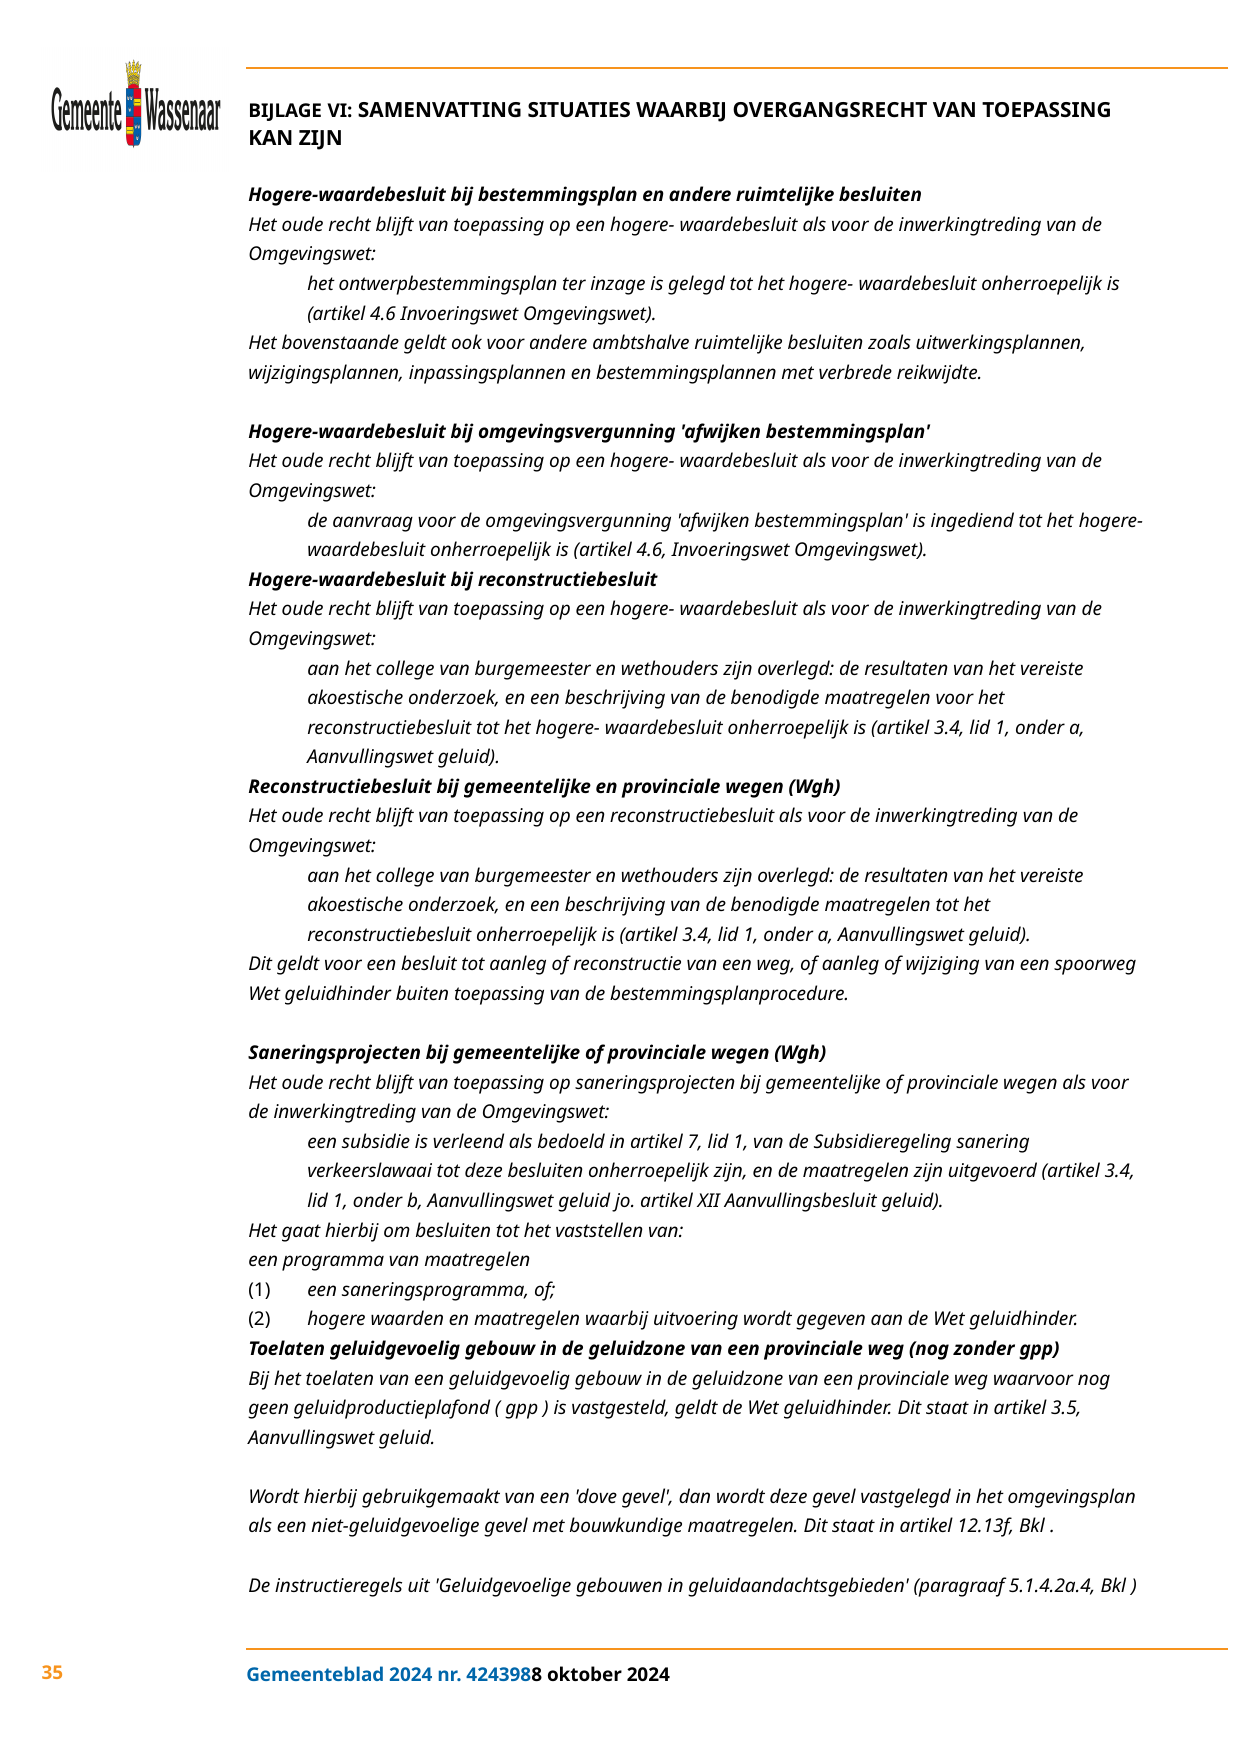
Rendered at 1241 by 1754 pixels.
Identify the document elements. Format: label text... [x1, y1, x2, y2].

text Wordt hierbij gebruikgemaakt van een 'dove gevel', dan wordt deze gevel vastgelegd in het omgevingsplan als een niet-geluidgevoelige gevel met bouwkundige maatregelen. Dit staat in artikel 12.13f, Bkl . [248, 1483, 1152, 1538]
text Het oude recht blijft van toepassing op een hogere- waardebesluit als voor de inwerkingtreding van de Omgevingswet: [248, 448, 1152, 503]
list de aanvraag voor de omgevingsvergunning 'afwijken bestemmingsplan' is ingediend tot het hogere- waardebesluit onherroepelijk is (artikel 4.6, Invoeringswet Omgevingswet). [248, 507, 1152, 562]
text BIJLAGE VI: SAMENVATTING SITUATIES WAARBIJ OVERGANGSRECHT VAN TOEPASSING KAN ZIJN [248, 95, 1152, 152]
list aan het college van burgemeester en wethouders zijn overlegd: de resultaten van het vereiste akoestische onderzoek, en een beschrijving van de benodigde maatregelen voor het reconstructiebesluit tot het hogere- waardebesluit onherroepelijk is (artikel 3.4, lid 1, onder a, Aanvullingswet geluid). [248, 655, 1152, 769]
text Bij het toelaten van een geluidgevoelig gebouw in de geluidzone van een provinciale weg waarvoor nog geen geluidproductieplafond ( gpp ) is vastgesteld, geldt de Wet geluidhinder. Dit staat in artikel 3.5, Aanvullingswet geluid. [248, 1365, 1152, 1449]
text Dit geldt voor een besluit tot aanleg of reconstructie van een weg, of aanleg of wijziging van een spoorweg Wet geluidhinder buiten toepassing van de bestemmingsplanprocedure. [248, 951, 1152, 1006]
text Het oude recht blijft van toepassing op een hogere- waardebesluit als voor de inwerkingtreding van de Omgevingswet: [248, 596, 1152, 651]
text Reconstructiebesluit bij gemeentelijke en provinciale wegen (Wgh) [248, 773, 1152, 799]
text Hogere-waardebesluit bij reconstructiebesluit [248, 566, 1152, 592]
picture [41, 47, 231, 172]
text een programma van maatregelen [248, 1246, 1152, 1272]
text Het oude recht blijft van toepassing op saneringsprojecten bij gemeentelijke of provinciale wegen als voor de inwerkingtreding van de Omgevingswet: [248, 1069, 1152, 1124]
list een saneringsprogramma, of; [248, 1276, 1152, 1302]
list aan het college van burgemeester en wethouders zijn overlegd: de resultaten van het vereiste akoestische onderzoek, en een beschrijving van de benodigde maatregelen tot het reconstructiebesluit onherroepelijk is (artikel 3.4, lid 1, onder a, Aanvullingswet geluid). [248, 862, 1152, 947]
text Hogere-waardebesluit bij bestemmingsplan en andere ruimtelijke besluiten [248, 181, 1152, 207]
text Saneringsprojecten bij gemeentelijke of provinciale wegen (Wgh) [248, 1039, 1152, 1065]
text Het bovenstaande geldt ook voor andere ambtshalve ruimtelijke besluiten zoals uitwerkingsplannen, wijzigingsplannen, inpassingsplannen en bestemmingsplannen met verbrede reikwijdte. [248, 329, 1152, 384]
list een subsidie is verleend als bedoeld in artikel 7, lid 1, van de Subsidieregeling sanering verkeerslawaai tot deze besluiten onherroepelijk zijn, en de maatregelen zijn uitgevoerd (artikel 3.4, lid 1, onder b, Aanvullingswet geluid jo. artikel XII Aanvullingsbesluit geluid). [248, 1128, 1152, 1213]
text Toelaten geluidgevoelig gebouw in de geluidzone van een provinciale weg (nog zonder gpp) [248, 1335, 1152, 1361]
text Het oude recht blijft van toepassing op een hogere- waardebesluit als voor de inwerkingtreding van de Omgevingswet: [248, 211, 1152, 266]
list het ontwerpbestemmingsplan ter inzage is gelegd tot het hogere- waardebesluit onherroepelijk is (artikel 4.6 Invoeringswet Omgevingswet). [248, 270, 1152, 325]
text Hogere-waardebesluit bij omgevingsvergunning 'afwijken bestemmingsplan' [248, 418, 1152, 444]
text Het gaat hierbij om besluiten tot het vaststellen van: [248, 1217, 1152, 1242]
list hogere waarden en maatregelen waarbij uitvoering wordt gegeven aan de Wet geluidhinder. [248, 1306, 1152, 1331]
text De instructieregels uit 'Geluidgevoelige gebouwen in geluidaandachtsgebieden' (paragraaf 5.1.4.2a.4, Bkl ) [248, 1572, 1152, 1597]
text Het oude recht blijft van toepassing op een reconstructiebesluit als voor de inwerkingtreding van de Omgevingswet: [248, 803, 1152, 858]
